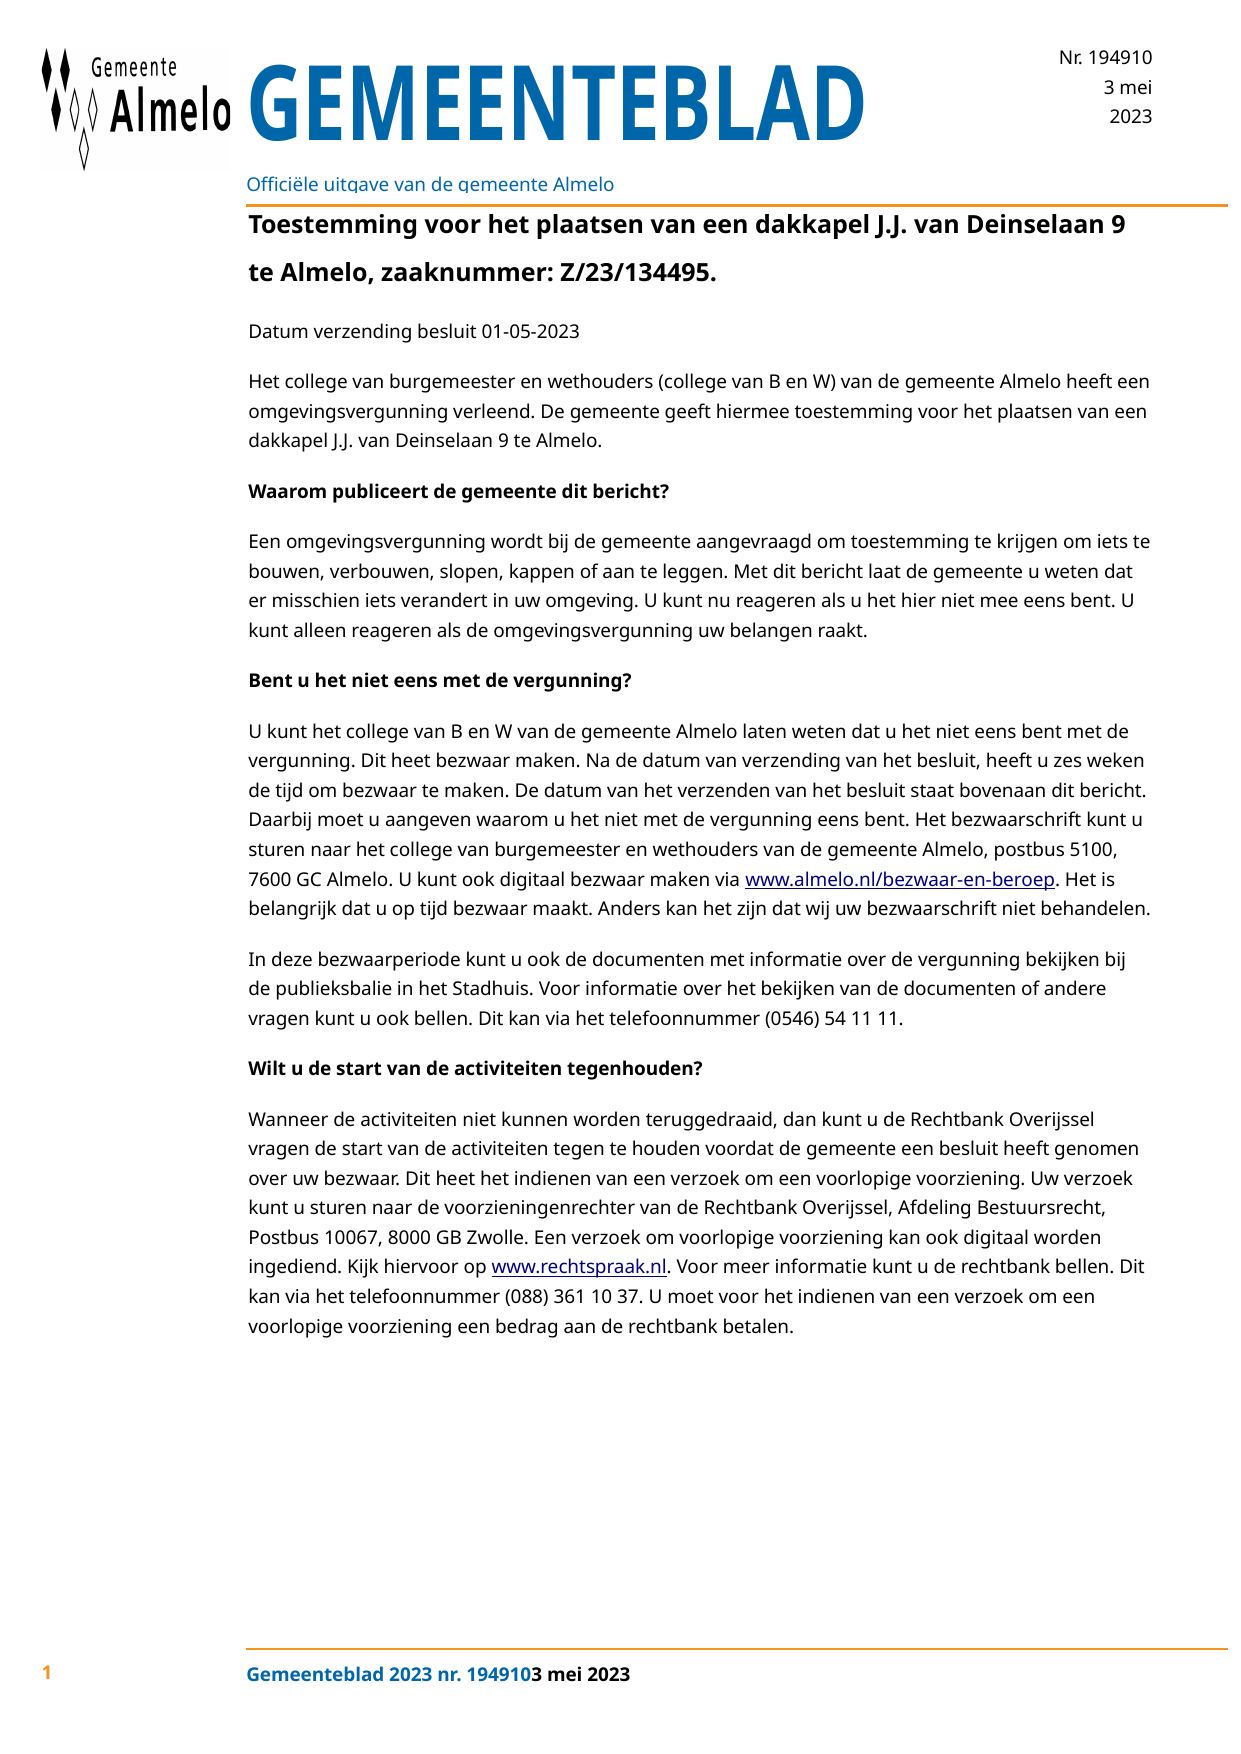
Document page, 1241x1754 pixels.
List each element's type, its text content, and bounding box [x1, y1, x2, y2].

text Bent u het niet eens met de vergunning? [248, 667, 1152, 693]
text Wanneer de activiteiten niet kunnen worden teruggedraaid, dan kunt u de Rechtbank Overijssel vragen de start van de activiteiten tegen te houden voordat de gemeente een besluit heeft genomen over uw bezwaar. Dit heet het indienen van een verzoek om een voorlopige voorziening. Uw verzoek kunt u sturen naar de voorzieningenrechter van de Rechtbank Overijssel, Afdeling Bestuursrecht, Postbus 10067, 8000 GB Zwolle. Een verzoek om voorlopige voorziening kan ook digitaal worden ingediend. Kijk hiervoor op www.rechtspraak.nl. Voor meer informatie kunt u de rechtbank bellen. Dit kan via het telefoonnummer (088) 361 10 37. U moet voor het indienen van een verzoek om een voorlopige voorziening een bedrag aan de rechtbank betalen. [248, 1106, 1152, 1339]
text U kunt het college van B en W van de gemeente Almelo laten weten dat u het niet eens bent met de vergunning. Dit heet bezwaar maken. Na de datum van verzending van het besluit, heeft u zes weken de tijd om bezwaar te maken. De datum van het verzenden van het besluit staat bovenaan dit bericht. Daarbij moet u aangeven waarom u het niet met de vergunning eens bent. Het bezwaarschrift kunt u sturen naar het college van burgemeester en wethouders van de gemeente Almelo, postbus 5100, 7600 GC Almelo. U kunt ook digitaal bezwaar maken via www.almelo.nl/bezwaar-en-beroep. Het is belangrijk dat u op tijd bezwaar maakt. Anders kan het zijn dat wij uw bezwaarschrift niet behandelen. [248, 718, 1152, 921]
text Toestemming voor het plaatsen van een dakkapel J.J. van Deinselaan 9 te Almelo, zaaknummer: Z/23/134495. [248, 207, 1152, 288]
text Wilt u de start van de activiteiten tegenhouden? [248, 1055, 1152, 1081]
picture [41, 47, 231, 172]
text Het college van burgemeester en wethouders (college van B en W) van de gemeente Almelo heeft een omgevingsvergunning verleend. De gemeente geeft hiermee toestemming voor het plaatsen van een dakkapel J.J. van Deinselaan 9 te Almelo. [248, 368, 1152, 453]
text Een omgevingsvergunning wordt bij de gemeente aangevraagd om toestemming te krijgen om iets te bouwen, verbouwen, slopen, kappen of aan te leggen. Met dit bericht laat de gemeente u weten dat er misschien iets verandert in uw omgeving. U kunt nu reageren als u het hier niet mee eens bent. U kunt alleen reageren als de omgevingsvergunning uw belangen raakt. [248, 528, 1152, 643]
text In deze bezwaarperiode kunt u ook de documenten met informatie over de vergunning bekijken bij de publieksbalie in het Stadhuis. Voor informatie over het bekijken van de documenten of andere vragen kunt u ook bellen. Dit kan via het telefoonnummer (0546) 54 11 11. [248, 946, 1152, 1031]
text Waarom publiceert de gemeente dit bericht? [248, 478, 1152, 504]
text Datum verzending besluit 01-05-2023 [248, 318, 1152, 344]
